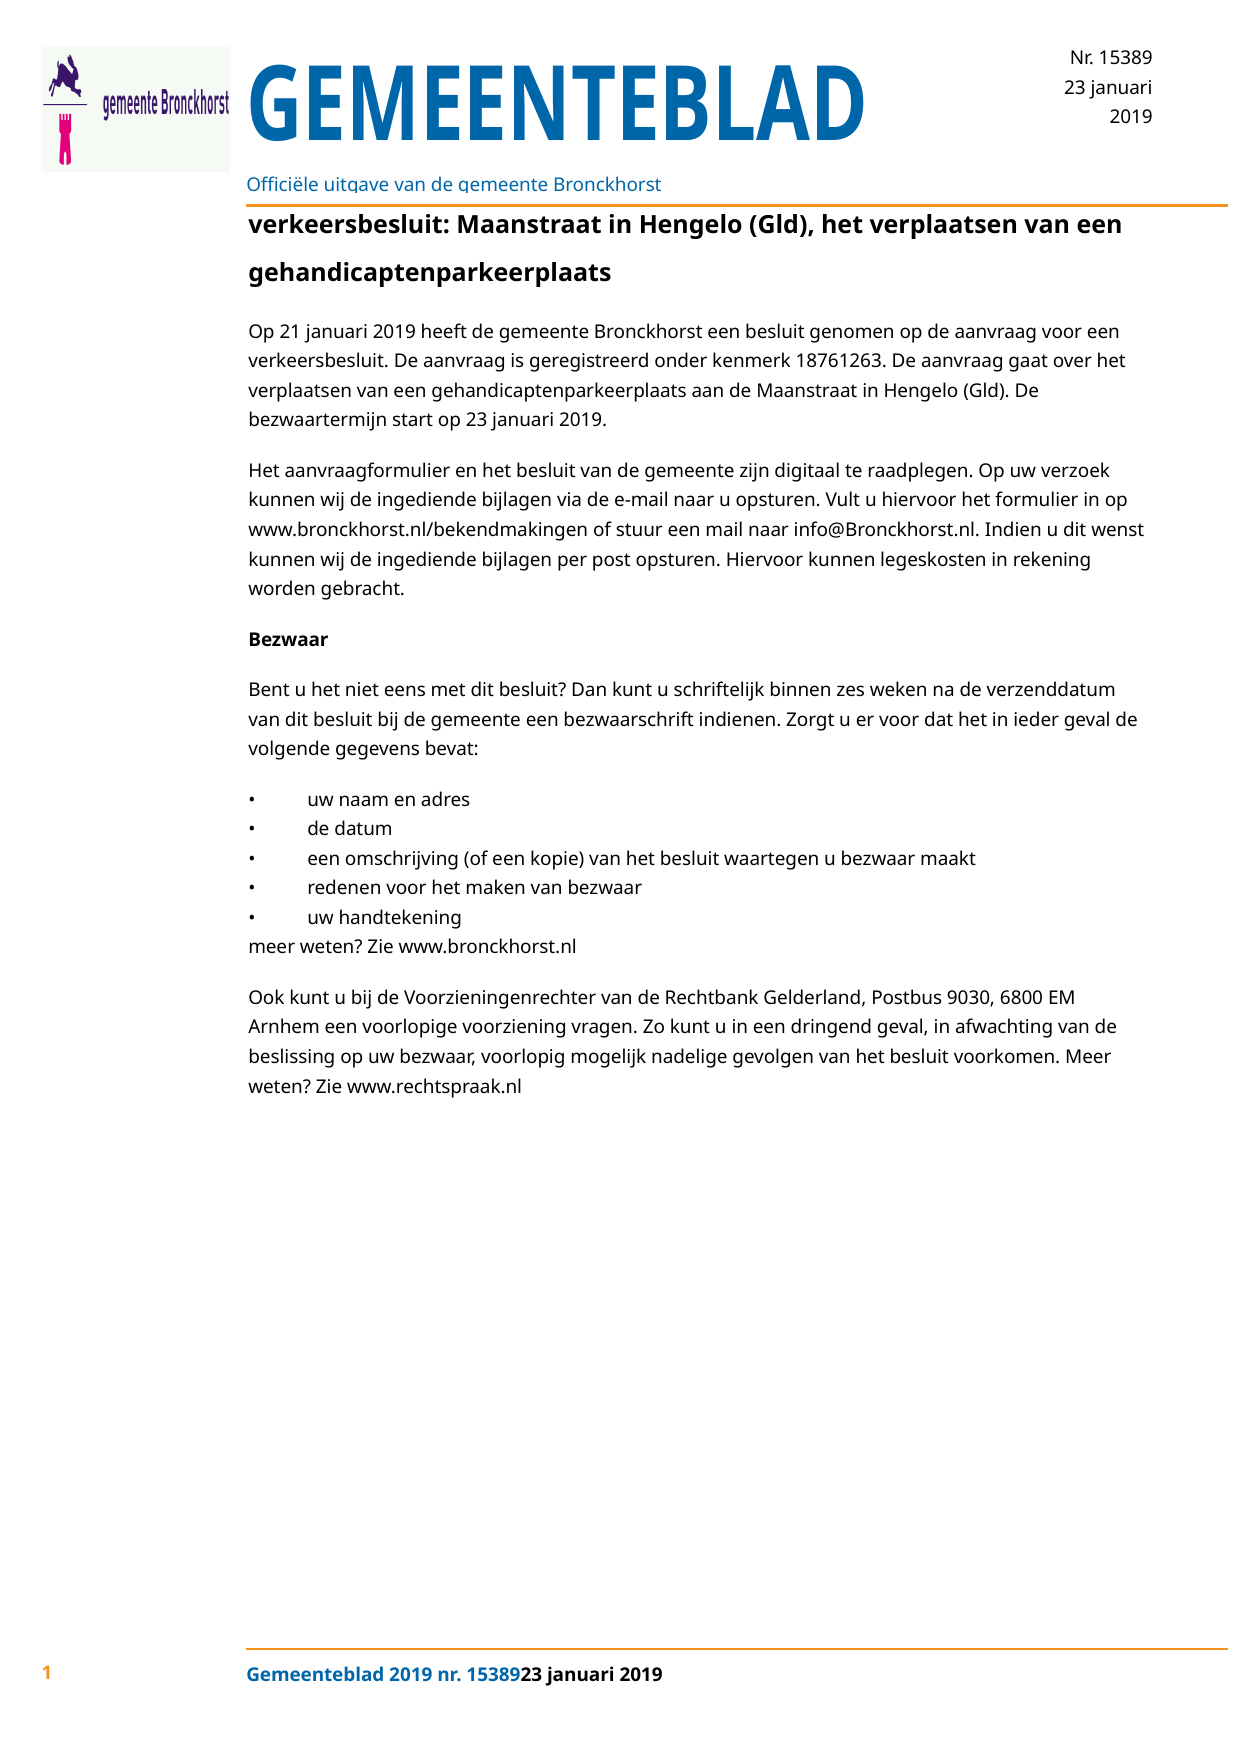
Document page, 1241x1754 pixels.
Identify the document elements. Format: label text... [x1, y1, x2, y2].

text meer weten? Zie www.bronckhorst.nl [248, 934, 1152, 959]
picture [41, 47, 231, 172]
text Bent u het niet eens met dit besluit? Dan kunt u schriftelijk binnen zes weken na de verzenddatum van dit besluit bij de gemeente een bezwaarschrift indienen. Zorgt u er voor dat het in ieder geval de volgende gegevens bevat: [248, 676, 1152, 761]
list uw handtekening [248, 904, 1152, 930]
list redenen voor het maken van bezwaar [248, 874, 1152, 900]
text verkeersbesluit: Maanstraat in Hengelo (Gld), het verplaatsen van een gehandicaptenparkeerplaats [248, 207, 1152, 288]
list de datum [248, 815, 1152, 841]
text Ook kunt u bij de Voorzieningenrechter van de Rechtbank Gelderland, Postbus 9030, 6800 EM Arnhem een voorlopige voorziening vragen. Zo kunt u in een dringend geval, in afwachting van de beslissing op uw bezwaar, voorlopig mogelijk nadelige gevolgen van het besluit voorkomen. Meer weten? Zie www.rechtspraak.nl [248, 984, 1152, 1099]
text Het aanvraagformulier en het besluit van de gemeente zijn digitaal te raadplegen. Op uw verzoek kunnen wij de ingediende bijlagen via de e-mail naar u opsturen. Vult u hiervoor het formulier in op www.bronckhorst.nl/bekendmakingen of stuur een mail naar info@Bronckhorst.nl. Indien u dit wenst kunnen wij de ingediende bijlagen per post opsturen. Hiervoor kunnen legeskosten in rekening worden gebracht. [248, 457, 1152, 601]
list een omschrijving (of een kopie) van het besluit waartegen u bezwaar maakt [248, 845, 1152, 871]
list uw naam en adres [248, 786, 1152, 812]
text Op 21 januari 2019 heeft de gemeente Bronckhorst een besluit genomen op de aanvraag voor een verkeersbesluit. De aanvraag is geregistreerd onder kenmerk 18761263. De aanvraag gaat over het verplaatsen van een gehandicaptenparkeerplaats aan de Maanstraat in Hengelo (Gld). De bezwaartermijn start op 23 januari 2019. [248, 318, 1152, 432]
text Bezwaar [248, 626, 1152, 652]
